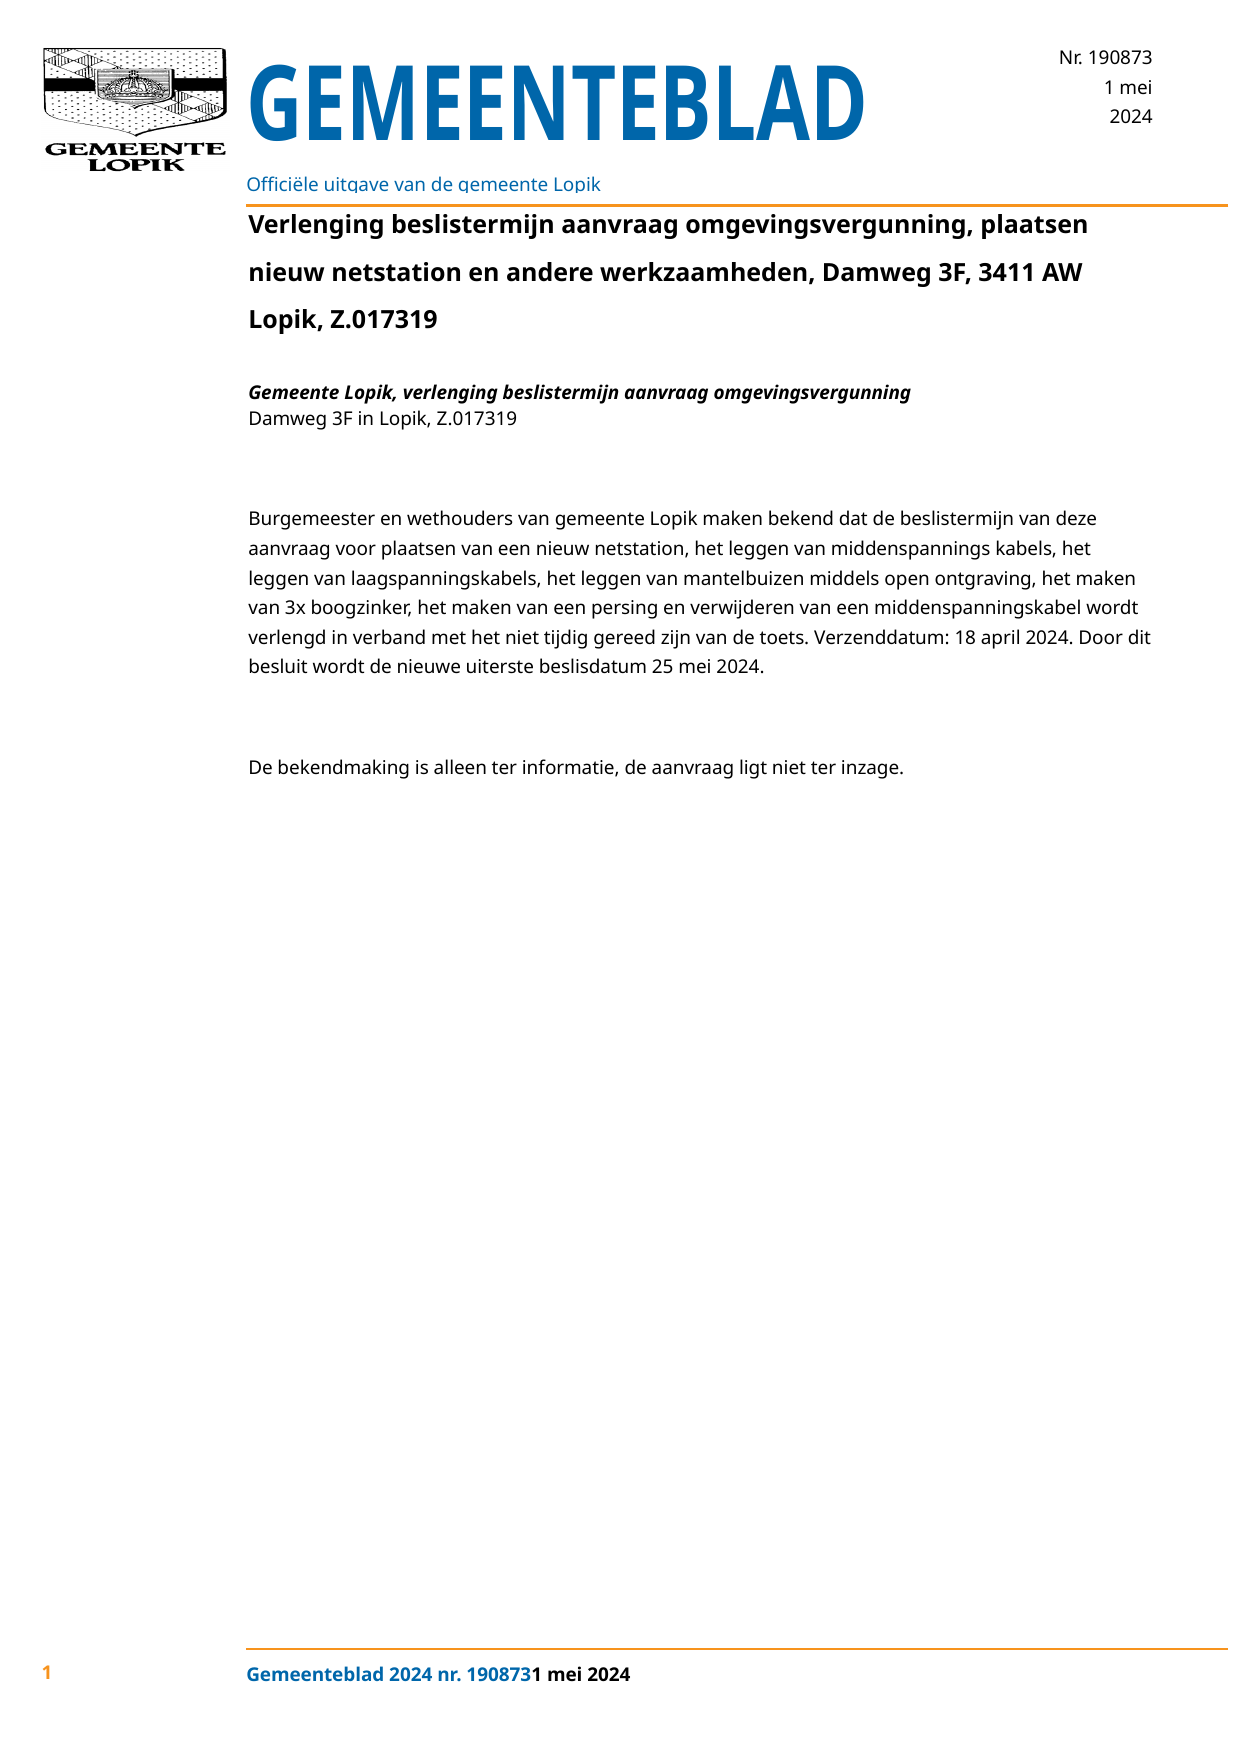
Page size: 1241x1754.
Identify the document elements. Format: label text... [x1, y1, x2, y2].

text Gemeente Lopik, verlenging beslistermijn aanvraag omgevingsvergunning [248, 379, 1152, 405]
text Damweg 3F in Lopik, Z.017319 [248, 405, 1152, 431]
text De bekendmaking is alleen ter informatie, de aanvraag ligt niet ter inzage. [248, 754, 1152, 780]
text Burgemeester en wethouders van gemeente Lopik maken bekend dat de beslistermijn van deze aanvraag voor plaatsen van een nieuw netstation, het leggen van middenspannings kabels, het leggen van laagspanningskabels, het leggen van mantelbuizen middels open ontgraving, het maken van 3x boogzinker, het maken van een persing en verwijderen van een middenspanningskabel wordt verlengd in verband met het niet tijdig gereed zijn van de toets. Verzenddatum: 18 april 2024. Door dit besluit wordt de nieuwe uiterste beslisdatum 25 mei 2024. [248, 506, 1152, 679]
text Verlenging beslistermijn aanvraag omgevingsvergunning, plaatsen nieuw netstation en andere werkzaamheden, Damweg 3F, 3411 AW Lopik, Z.017319 [248, 207, 1152, 336]
picture [41, 47, 231, 172]
